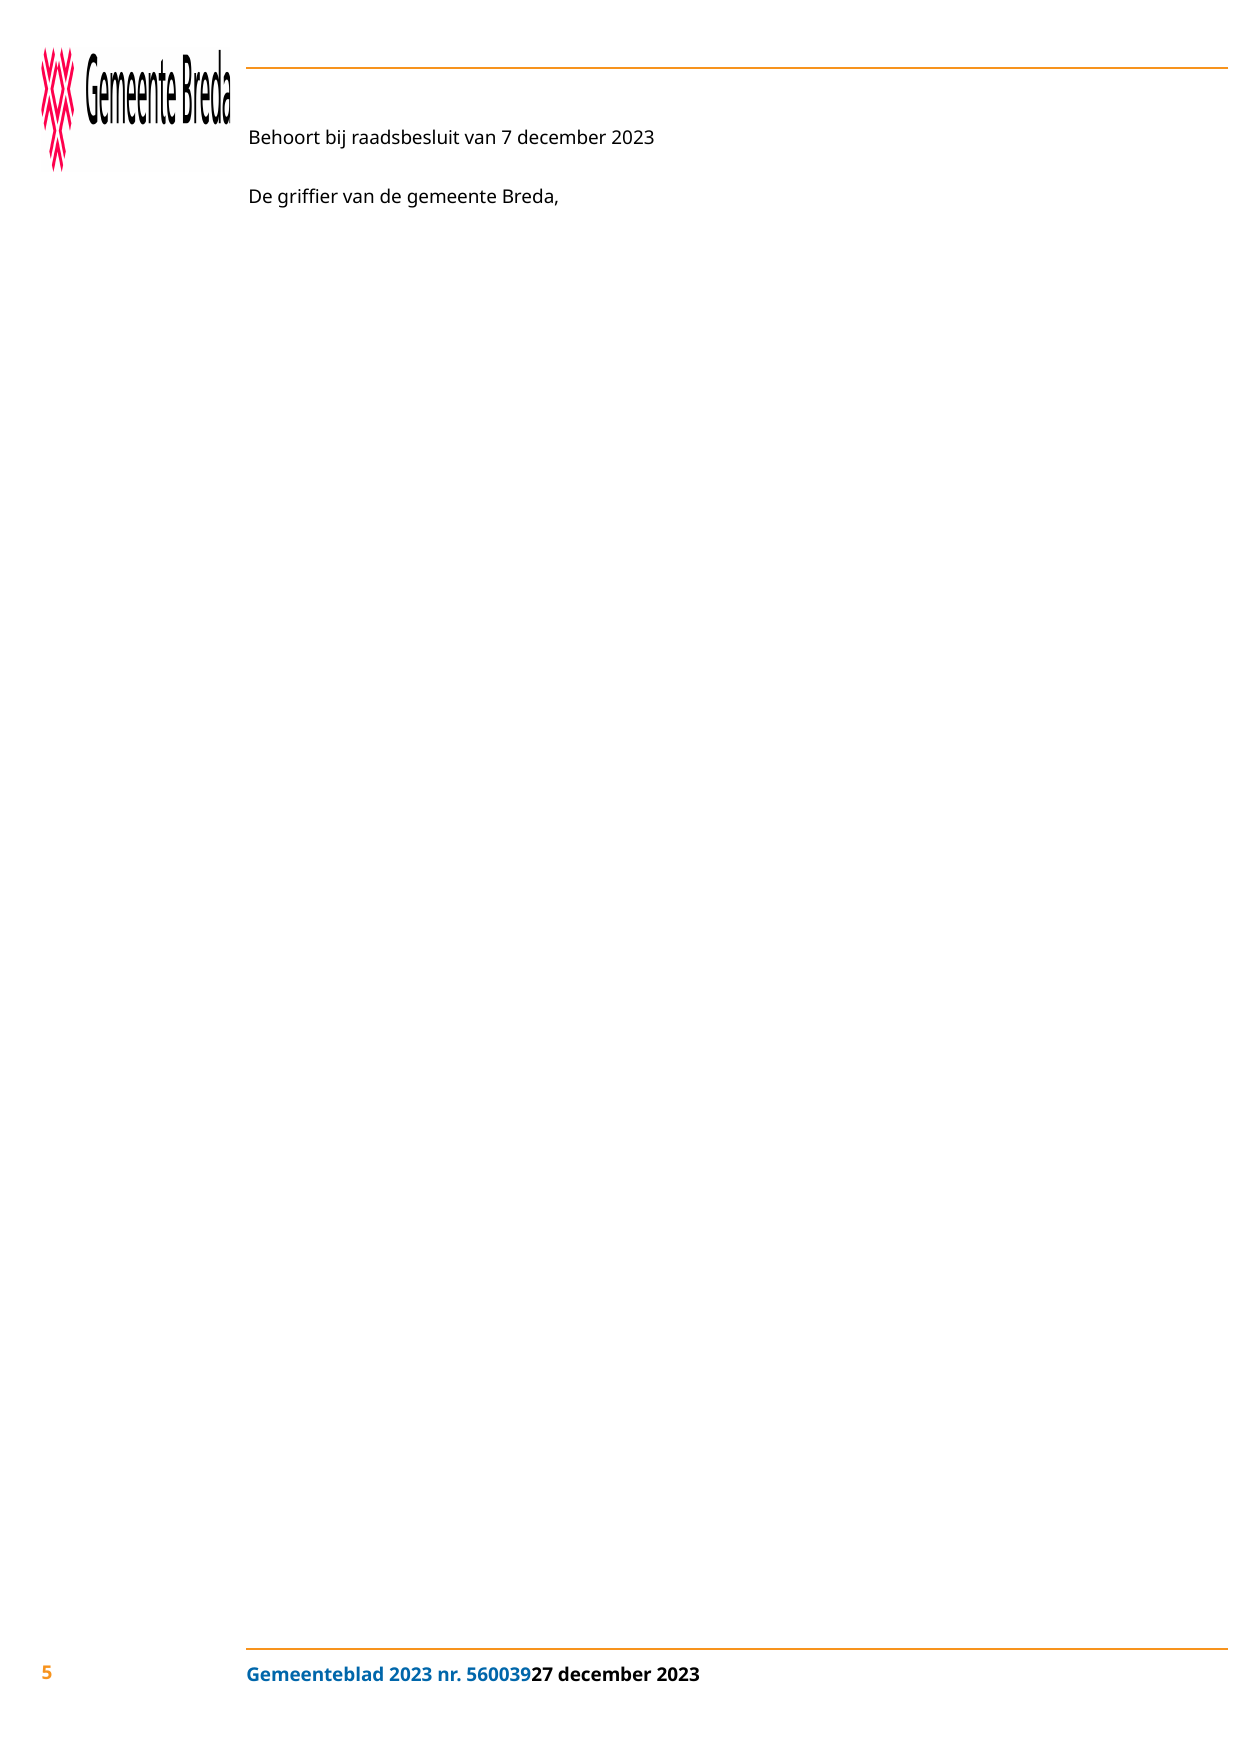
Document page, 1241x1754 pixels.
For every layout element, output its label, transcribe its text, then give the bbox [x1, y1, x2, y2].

text Behoort bij raadsbesluit van 7 december 2023 [248, 124, 1152, 150]
text De griffier van de gemeente Breda, [248, 183, 1152, 209]
picture [41, 47, 231, 172]
